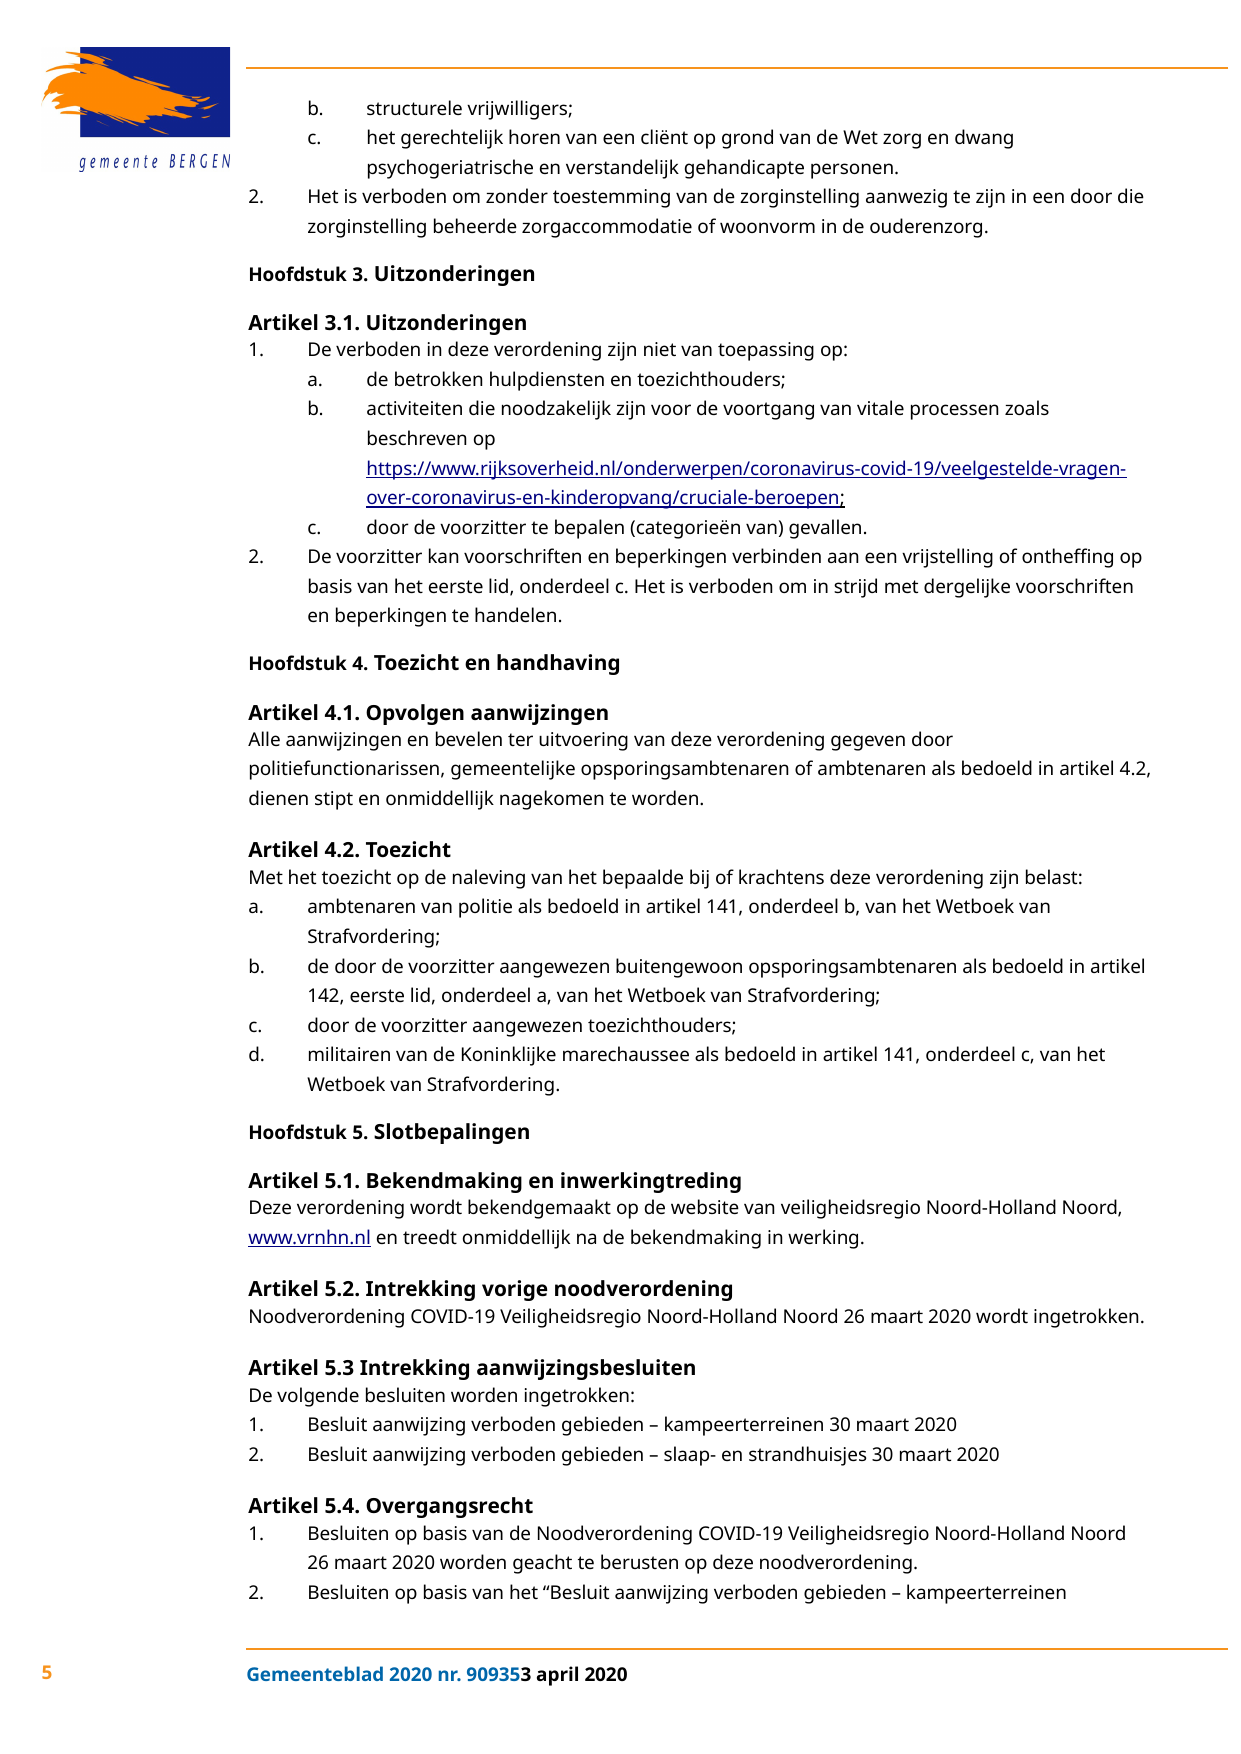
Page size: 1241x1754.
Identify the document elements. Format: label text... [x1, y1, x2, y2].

list activiteiten die noodzakelijk zijn voor de voortgang van vitale processen zoals beschreven op https://www.rijksoverheid.nl/onderwerpen/coronavirus-covid-19/veelgestelde-vragen-over-coronavirus-en-kinderopvang/cruciale-beroepen; [307, 396, 1152, 510]
list Besluiten op basis van het “Besluit aanwijzing verboden gebieden – kampeerterreinen [248, 1579, 1152, 1605]
list Besluit aanwijzing verboden gebieden – kampeerterreinen 30 maart 2020 [248, 1411, 1152, 1437]
text Hoofdstuk 4. Toezicht en handhaving [248, 648, 1152, 677]
text Artikel 4.1. Opvolgen aanwijzingen [248, 698, 1152, 726]
list Besluiten op basis van de Noodverordening COVID-19 Veiligheidsregio Noord-Holland Noord 26 maart 2020 worden geacht te berusten op deze noodverordening. [248, 1520, 1152, 1575]
list ambtenaren van politie als bedoeld in artikel 141, onderdeel b, van het Wetboek van Strafvordering; [248, 894, 1152, 949]
list de door de voorzitter aangewezen buitengewoon opsporingsambtenaren als bedoeld in artikel 142, eerste lid, onderdeel a, van het Wetboek van Strafvordering; [248, 953, 1152, 1008]
text Alle aanwijzingen en bevelen ter uitvoering van deze verordening gegeven door politiefunctionarissen, gemeentelijke opsporingsambtenaren of ambtenaren als bedoeld in artikel 4.2, dienen stipt en onmiddellijk nagekomen te worden. [248, 726, 1152, 811]
text Hoofdstuk 5. Slotbepalingen [248, 1117, 1152, 1145]
list Het is verboden om zonder toestemming van de zorginstelling aanwezig te zijn in een door die zorginstelling beheerde zorgaccommodatie of woonvorm in de ouderenzorg. [248, 183, 1152, 239]
list De voorzitter kan voorschriften en beperkingen verbinden aan een vrijstelling of ontheffing op basis van het eerste lid, onderdeel c. Het is verboden om in strijd met dergelijke voorschriften en beperkingen te handelen. [248, 543, 1152, 628]
list Besluit aanwijzing verboden gebieden – slaap- en strandhuisjes 30 maart 2020 [248, 1441, 1152, 1467]
text Hoofdstuk 3. Uitzonderingen [248, 259, 1152, 287]
text Artikel 5.4. Overgangsrecht [248, 1491, 1152, 1520]
text Artikel 5.1. Bekendmaking en inwerkingtreding [248, 1166, 1152, 1194]
list de betrokken hulpdiensten en toezichthouders; [307, 366, 1152, 392]
list door de voorzitter aangewezen toezichthouders; [248, 1012, 1152, 1038]
list militairen van de Koninklijke marechaussee als bedoeld in artikel 141, onderdeel c, van het Wetboek van Strafvordering. [248, 1042, 1152, 1097]
text Artikel 5.2. Intrekking vorige noodverordening [248, 1274, 1152, 1303]
text De volgende besluiten worden ingetrokken: [248, 1382, 1152, 1407]
text Met het toezicht op de naleving van het bepaalde bij of krachtens deze verordening zijn belast: [248, 864, 1152, 890]
text Artikel 3.1. Uitzonderingen [248, 308, 1152, 336]
text Artikel 4.2. Toezicht [248, 836, 1152, 864]
list De verboden in deze verordening zijn niet van toepassing op: [248, 336, 1152, 362]
text Artikel 5.3 Intrekking aanwijzingsbesluiten [248, 1353, 1152, 1382]
text Noodverordening COVID-19 Veiligheidsregio Noord-Holland Noord 26 maart 2020 wordt ingetrokken. [248, 1303, 1152, 1329]
text Deze verordening wordt bekendgemaakt op de website van veiligheidsregio Noord-Holland Noord, www.vrnhn.nl en treedt onmiddellijk na de bekendmaking in werking. [248, 1194, 1152, 1250]
list het gerechtelijk horen van een cliënt op grond van de Wet zorg en dwang psychogeriatrische en verstandelijk gehandicapte personen. [307, 124, 1152, 180]
list structurele vrijwilligers; [307, 95, 1152, 121]
list door de voorzitter te bepalen (categorieën van) gevallen. [307, 514, 1152, 540]
picture [41, 47, 231, 172]
